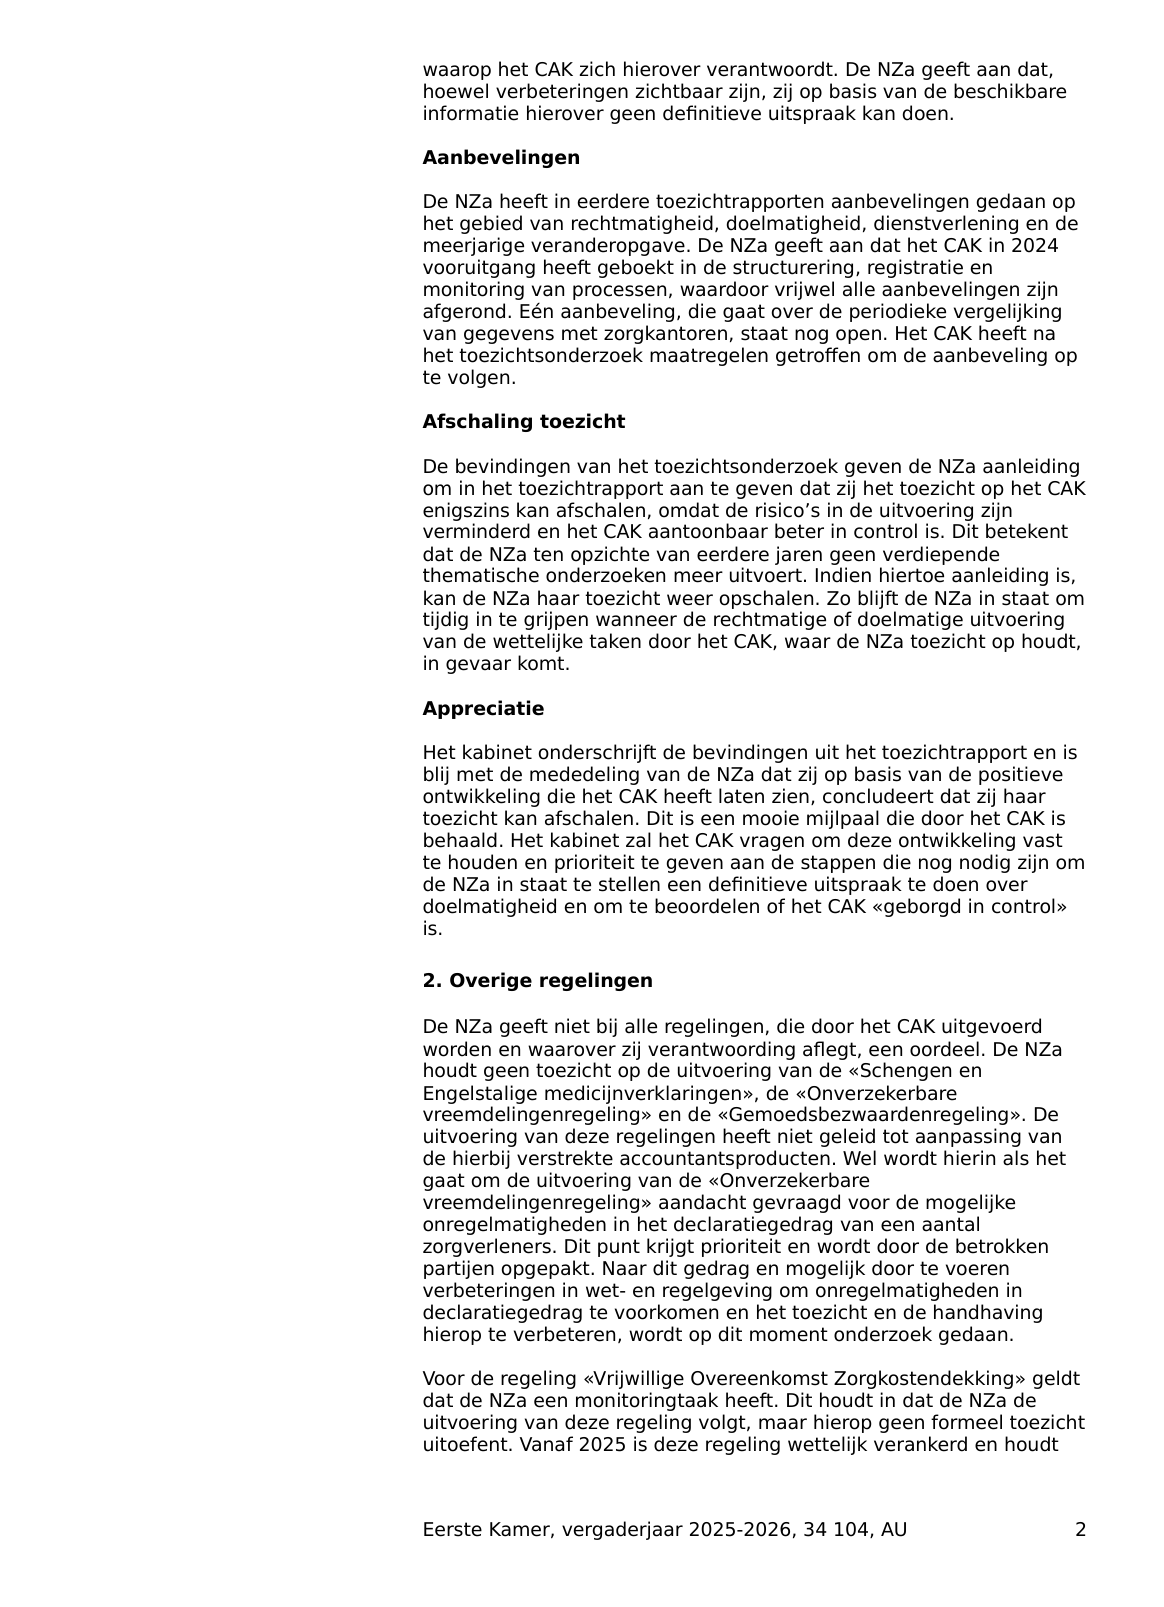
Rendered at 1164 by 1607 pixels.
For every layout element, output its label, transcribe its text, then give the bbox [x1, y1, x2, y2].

subtitle 2. Overige regelingen [422, 969, 1087, 991]
subtitle Aanbevelingen [422, 147, 1087, 169]
text waarop het CAK zich hierover verantwoordt. De NZa geeft aan dat, hoewel verbeteringen zichtbaar zijn, zij op basis van de beschikbare informatie hierover geen definitieve uitspraak kan doen. [422, 59, 1087, 125]
text Het kabinet onderschrijft de bevindingen uit het toezichtrapport en is blij met de mededeling van de NZa dat zij op basis van de positieve ontwikkeling die het CAK heeft laten zien, concludeert dat zij haar toezicht kan afschalen. Dit is een mooie mijlpaal die door het CAK is behaald. Het kabinet zal het CAK vragen om deze ontwikkeling vast te houden en prioriteit te geven aan de stappen die nog nodig zijn om de NZa in staat te stellen een definitieve uitspraak te doen over doelmatigheid en om te beoordelen of het CAK «geborgd in control» is. [422, 742, 1087, 939]
subtitle Appreciatie [422, 697, 1087, 719]
text De NZa geeft niet bij alle regelingen, die door het CAK uitgevoerd worden en waarover zij verantwoording aflegt, een oordeel. De NZa houdt geen toezicht op de uitvoering van de «Schengen en Engelstalige medicijnverklaringen», de «Onverzekerbare vreemdelingenregeling» en de «Gemoedsbezwaardenregeling». De uitvoering van deze regelingen heeft niet geleid tot aanpassing van de hierbij verstrekte accountantsproducten. Wel wordt hierin als het gaat om de uitvoering van de «Onverzekerbare vreemdelingenregeling» aandacht gevraagd voor de mogelijke onregelmatigheden in het declaratiegedrag van een aantal zorgverleners. Dit punt krijgt prioriteit en wordt door de betrokken partijen opgepakt. Naar dit gedrag en mogelijk door te voeren verbeteringen in wet- en regelgeving om onregelmatigheden in declaratiegedrag te voorkomen en het toezicht en de handhaving hierop te verbeteren, wordt op dit moment onderzoek gedaan. [422, 1016, 1087, 1346]
text De NZa heeft in eerdere toezichtrapporten aanbevelingen gedaan op het gebied van rechtmatigheid, doelmatigheid, dienstverlening en de meerjarige veranderopgave. De NZa geeft aan dat het CAK in 2024 vooruitgang heeft geboekt in de structurering, registratie en monitoring van processen, waardoor vrijwel alle aanbevelingen zijn afgerond. Eén aanbeveling, die gaat over de periodieke vergelijking van gegevens met zorgkantoren, staat nog open. Het CAK heeft na het toezichtsonderzoek maatregelen getroffen om de aanbeveling op te volgen. [422, 191, 1087, 389]
text Voor de regeling «Vrijwillige Overeenkomst Zorgkostendekking» geldt dat de NZa een monitoringtaak heeft. Dit houdt in dat de NZa de uitvoering van deze regeling volgt, maar hierop geen formeel toezicht uitoefent. Vanaf 2025 is deze regeling wettelijk verankerd en houdt [422, 1368, 1087, 1456]
subtitle Afschaling toezicht [422, 411, 1087, 433]
text De bevindingen van het toezichtsonderzoek geven de NZa aanleiding om in het toezichtrapport aan te geven dat zij het toezicht op het CAK enigszins kan afschalen, omdat de risico’s in de uitvoering zijn verminderd en het CAK aantoonbaar beter in control is. Dit betekent dat de NZa ten opzichte van eerdere jaren geen verdiepende thematische onderzoeken meer uitvoert. Indien hiertoe aanleiding is, kan de NZa haar toezicht weer opschalen. Zo blijft de NZa in staat om tijdig in te grijpen wanneer de rechtmatige of doelmatige uitvoering van de wettelijke taken door het CAK, waar de NZa toezicht op houdt, in gevaar komt. [422, 456, 1087, 675]
